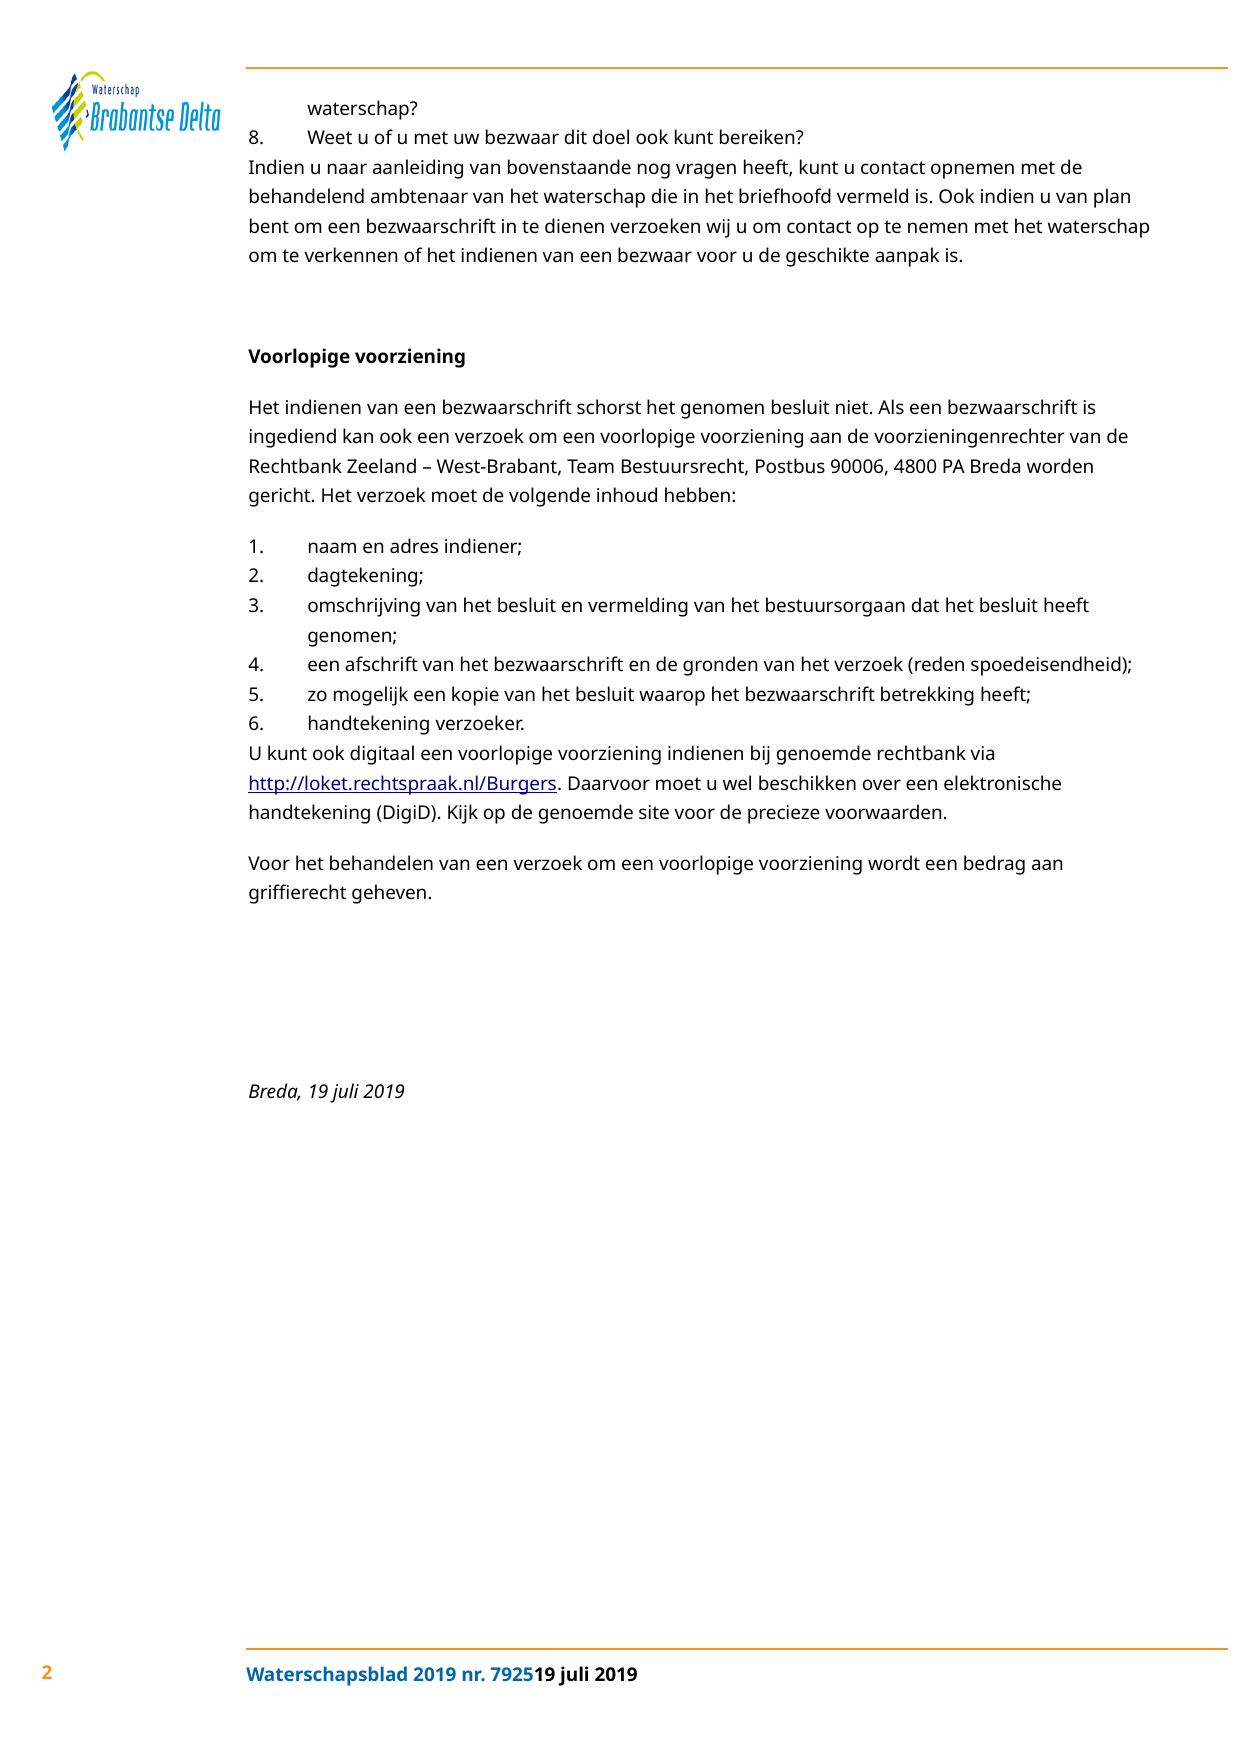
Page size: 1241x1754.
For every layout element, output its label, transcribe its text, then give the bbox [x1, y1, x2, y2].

text Voorlopige voorziening [248, 343, 1152, 369]
text Indien u naar aanleiding van bovenstaande nog vragen heeft, kunt u contact opnemen met de behandelend ambtenaar van het waterschap die in het briefhoofd vermeld is. Ook indien u van plan bent om een bezwaarschrift in te dienen verzoeken wij u om contact op te nemen met het waterschap om te verkennen of het indienen van een bezwaar voor u de geschikte aanpak is. [248, 154, 1152, 268]
list handtekening verzoeker. [248, 711, 1152, 736]
list een afschrift van het bezwaarschrift en de gronden van het verzoek (reden spoedeisendheid); [248, 651, 1152, 677]
list zo mogelijk een kopie van het besluit waarop het bezwaarschrift betrekking heeft; [248, 681, 1152, 707]
list dagtekening; [248, 563, 1152, 588]
list naam en adres indiener; [248, 533, 1152, 559]
text Het indienen van een bezwaarschrift schorst het genomen besluit niet. Als een bezwaarschrift is ingediend kan ook een verzoek om een voorlopige voorziening aan de voorzieningenrechter van de Rechtbank Zeeland – West-Brabant, Team Bestuursrecht, Postbus 90006, 4800 PA Breda worden gericht. Het verzoek moet de volgende inhoud hebben: [248, 394, 1152, 508]
text U kunt ook digitaal een voorlopige voorziening indienen bij genoemde rechtbank via http://loket.rechtspraak.nl/Burgers. Daarvoor moet u wel beschikken over een elektronische handtekening (DigiD). Kijk op de genoemde site voor de precieze voorwaarden. [248, 740, 1152, 825]
list omschrijving van het besluit en vermelding van het bestuursorgaan dat het besluit heeft genomen; [248, 592, 1152, 648]
list waterschap? [248, 95, 1152, 121]
text Voor het behandelen van een verzoek om een voorlopige voorziening wordt een bedrag aan griffierecht geheven. [248, 850, 1152, 905]
picture [41, 47, 231, 172]
list Weet u of u met uw bezwaar dit doel ook kunt bereiken? [248, 124, 1152, 150]
text Breda, 19 juli 2019 [248, 1078, 1152, 1104]
